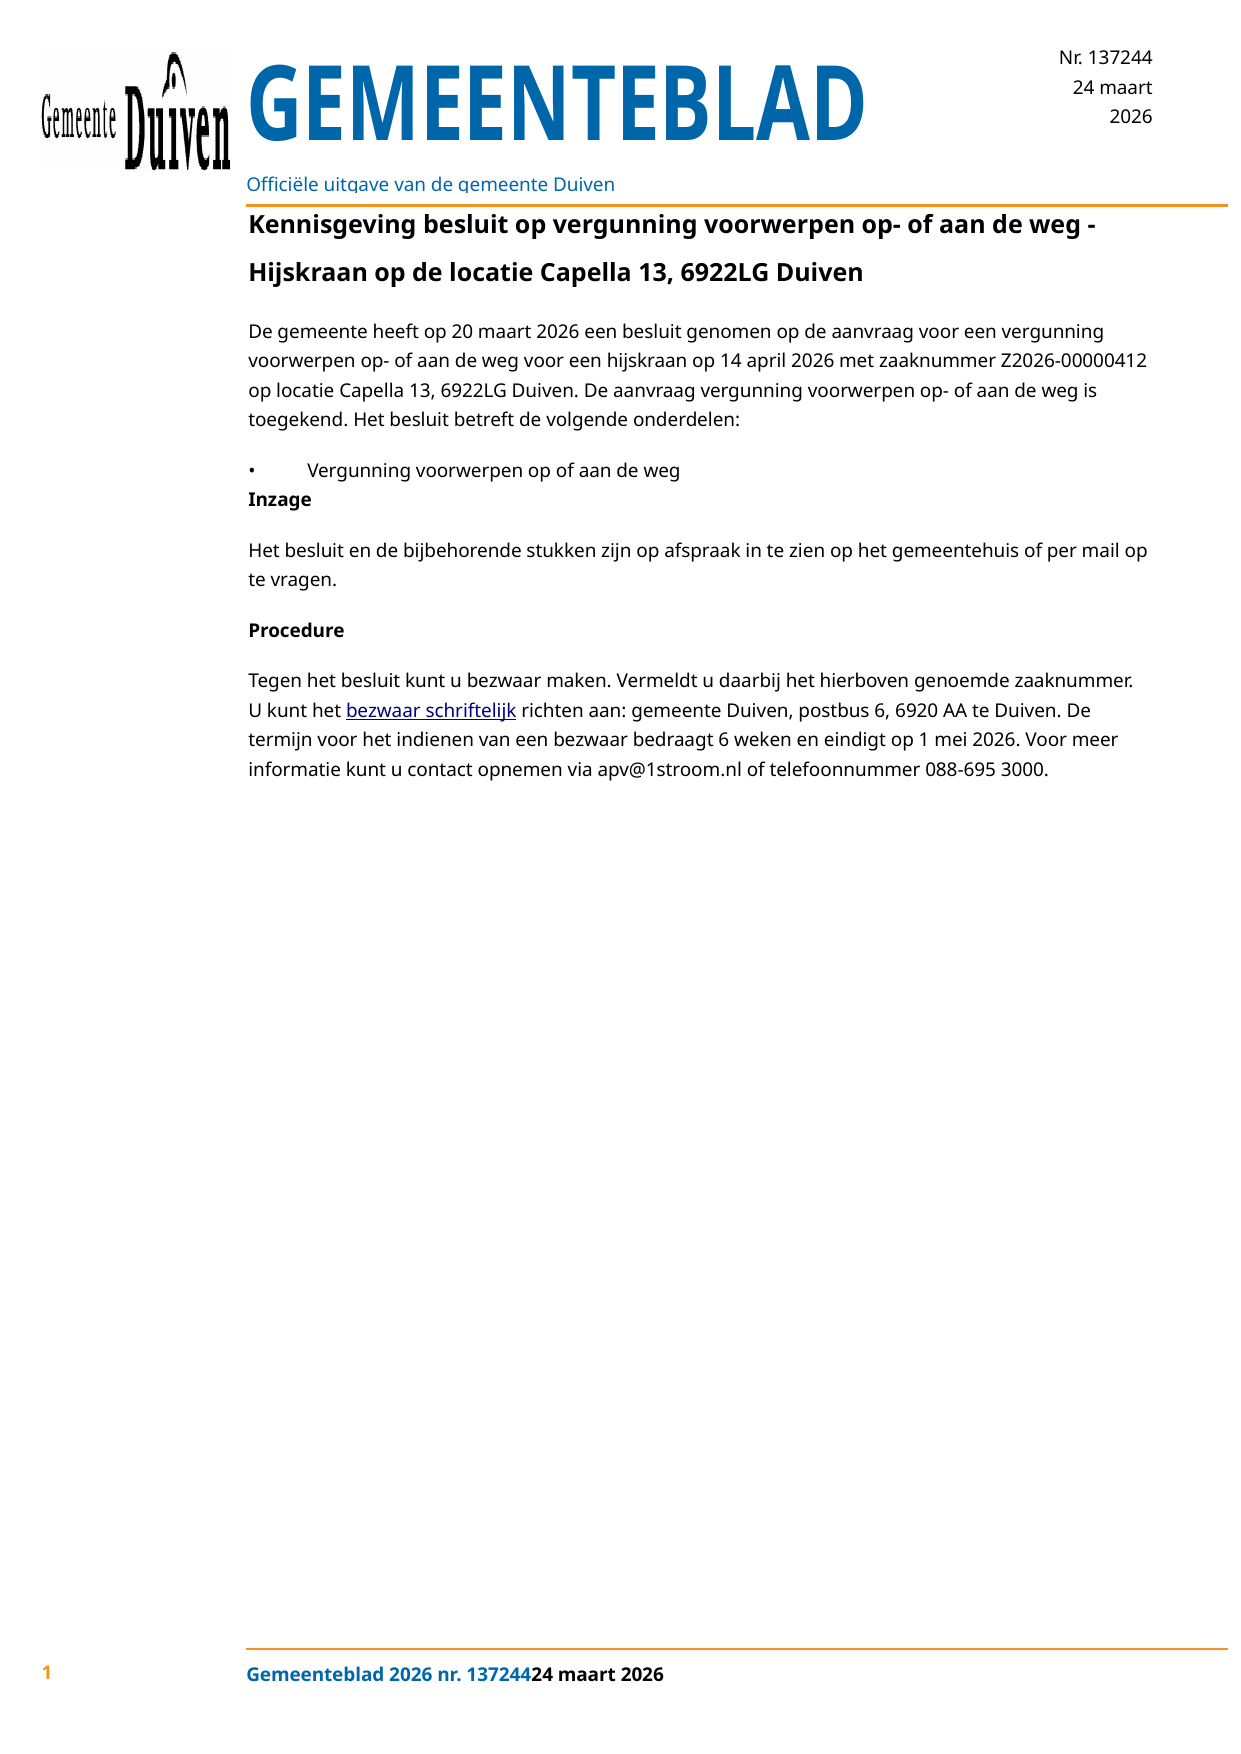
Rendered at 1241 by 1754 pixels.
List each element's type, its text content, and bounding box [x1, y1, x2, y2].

text De gemeente heeft op 20 maart 2026 een besluit genomen op de aanvraag voor een vergunning voorwerpen op- of aan de weg voor een hijskraan op 14 april 2026 met zaaknummer Z2026-00000412 op locatie Capella 13, 6922LG Duiven. De aanvraag vergunning voorwerpen op- of aan de weg is toegekend. Het besluit betreft de volgende onderdelen: [248, 318, 1152, 432]
text Kennisgeving besluit op vergunning voorwerpen op- of aan de weg - Hijskraan op de locatie Capella 13, 6922LG Duiven [248, 207, 1152, 288]
text Tegen het besluit kunt u bezwaar maken. Vermeldt u daarbij het hierboven genoemde zaaknummer. U kunt het bezwaar schriftelijk richten aan: gemeente Duiven, postbus 6, 6920 AA te Duiven. De termijn voor het indienen van een bezwaar bedraagt 6 weken en eindigt op 1 mei 2026. Voor meer informatie kunt u contact opnemen via apv@1stroom.nl of telefoonnummer 088-695 3000. [248, 667, 1152, 782]
picture [41, 47, 231, 172]
text Inzage [248, 487, 1152, 512]
list Vergunning voorwerpen op of aan de weg [248, 457, 1152, 483]
text Het besluit en de bijbehorende stukken zijn op afspraak in te zien op het gemeentehuis of per mail op te vragen. [248, 537, 1152, 592]
text Procedure [248, 617, 1152, 643]
